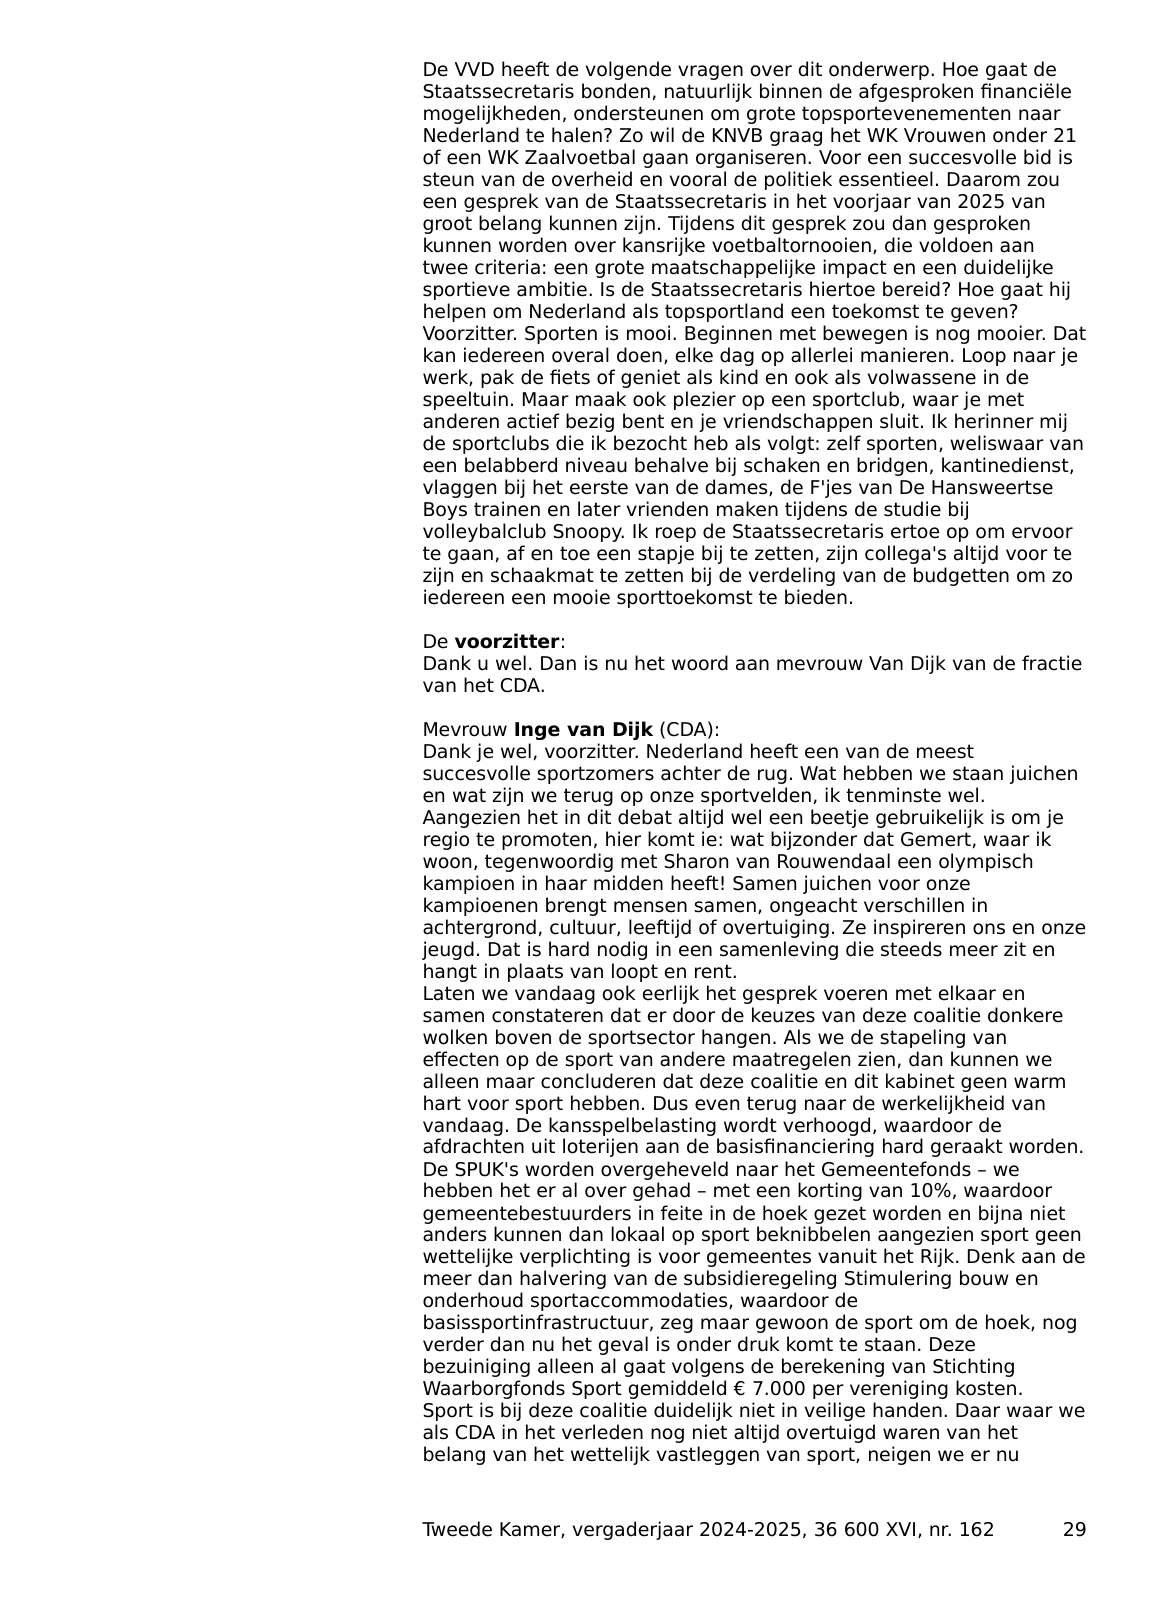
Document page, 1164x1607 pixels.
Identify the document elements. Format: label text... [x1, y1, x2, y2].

text De voorzitter: [422, 631, 1087, 653]
text Dank je wel, voorzitter. Nederland heeft een van de meest succesvolle sportzomers achter de rug. Wat hebben we staan juichen en wat zijn we terug op onze sportvelden, ik tenminste wel. Aangezien het in dit debat altijd wel een beetje gebruikelijk is om je regio te promoten, hier komt ie: wat bijzonder dat Gemert, waar ik woon, tegenwoordig met Sharon van Rouwendaal een olympisch kampioen in haar midden heeft! Samen juichen voor onze kampioenen brengt mensen samen, ongeacht verschillen in achtergrond, cultuur, leeftijd of overtuiging. Ze inspireren ons en onze jeugd. Dat is hard nodig in een samenleving die steeds meer zit en hangt in plaats van loopt en rent. [422, 741, 1087, 983]
text Voorzitter. Sporten is mooi. Beginnen met bewegen is nog mooier. Dat kan iedereen overal doen, elke dag op allerlei manieren. Loop naar je werk, pak de fiets of geniet als kind en ook als volwassene in de speeltuin. Maar maak ook plezier op een sportclub, waar je met anderen actief bezig bent en je vriendschappen sluit. Ik herinner mij de sportclubs die ik bezocht heb als volgt: zelf sporten, weliswaar van een belabberd niveau behalve bij schaken en bridgen, kantinedienst, vlaggen bij het eerste van de dames, de F'jes van De Hansweertse Boys trainen en later vrienden maken tijdens de studie bij volleybalclub Snoopy. Ik roep de Staatssecretaris ertoe op om ervoor te gaan, af en toe een stapje bij te zetten, zijn collega's altijd voor te zijn en schaakmat te zetten bij de verdeling van de budgetten om zo iedereen een mooie sporttoekomst te bieden. [422, 323, 1087, 608]
text Sport is bij deze coalitie duidelijk niet in veilige handen. Daar waar we als CDA in het verleden nog niet altijd overtuigd waren van het belang van het wettelijk vastleggen van sport, neigen we er nu [422, 1400, 1087, 1466]
text De VVD heeft de volgende vragen over dit onderwerp. Hoe gaat de Staatssecretaris bonden, natuurlijk binnen de afgesproken financiële mogelijkheden, ondersteunen om grote topsportevenementen naar Nederland te halen? Zo wil de KNVB graag het WK Vrouwen onder 21 of een WK Zaalvoetbal gaan organiseren. Voor een succesvolle bid is steun van de overheid en vooral de politiek essentieel. Daarom zou een gesprek van de Staatssecretaris in het voorjaar van 2025 van groot belang kunnen zijn. Tijdens dit gesprek zou dan gesproken kunnen worden over kansrijke voetbaltornooien, die voldoen aan twee criteria: een grote maatschappelijke impact en een duidelijke sportieve ambitie. Is de Staatssecretaris hiertoe bereid? Hoe gaat hij helpen om Nederland als topsportland een toekomst te geven? [422, 59, 1087, 323]
text Dank u wel. Dan is nu het woord aan mevrouw Van Dijk van de fractie van het CDA. [422, 653, 1087, 697]
text Laten we vandaag ook eerlijk het gesprek voeren met elkaar en samen constateren dat er door de keuzes van deze coalitie donkere wolken boven de sportsector hangen. Als we de stapeling van effecten op de sport van andere maatregelen zien, dan kunnen we alleen maar concluderen dat deze coalitie en dit kabinet geen warm hart voor sport hebben. Dus even terug naar de werkelijkheid van vandaag. De kansspelbelasting wordt verhoogd, waardoor de afdrachten uit loterijen aan de basisfinanciering hard geraakt worden. De SPUK's worden overgeheveld naar het Gemeentefonds – we hebben het er al over gehad – met een korting van 10%, waardoor gemeentebestuurders in feite in de hoek gezet worden en bijna niet anders kunnen dan lokaal op sport beknibbelen aangezien sport geen wettelijke verplichting is voor gemeentes vanuit het Rijk. Denk aan de meer dan halvering van de subsidieregeling Stimulering bouw en onderhoud sportaccommodaties, waardoor de basissportinfrastructuur, zeg maar gewoon de sport om de hoek, nog verder dan nu het geval is onder druk komt te staan. Deze bezuiniging alleen al gaat volgens de berekening van Stichting Waarborgfonds Sport gemiddeld € 7.000 per vereniging kosten. [422, 983, 1087, 1400]
text Mevrouw Inge van Dijk (CDA): [422, 719, 1087, 741]
